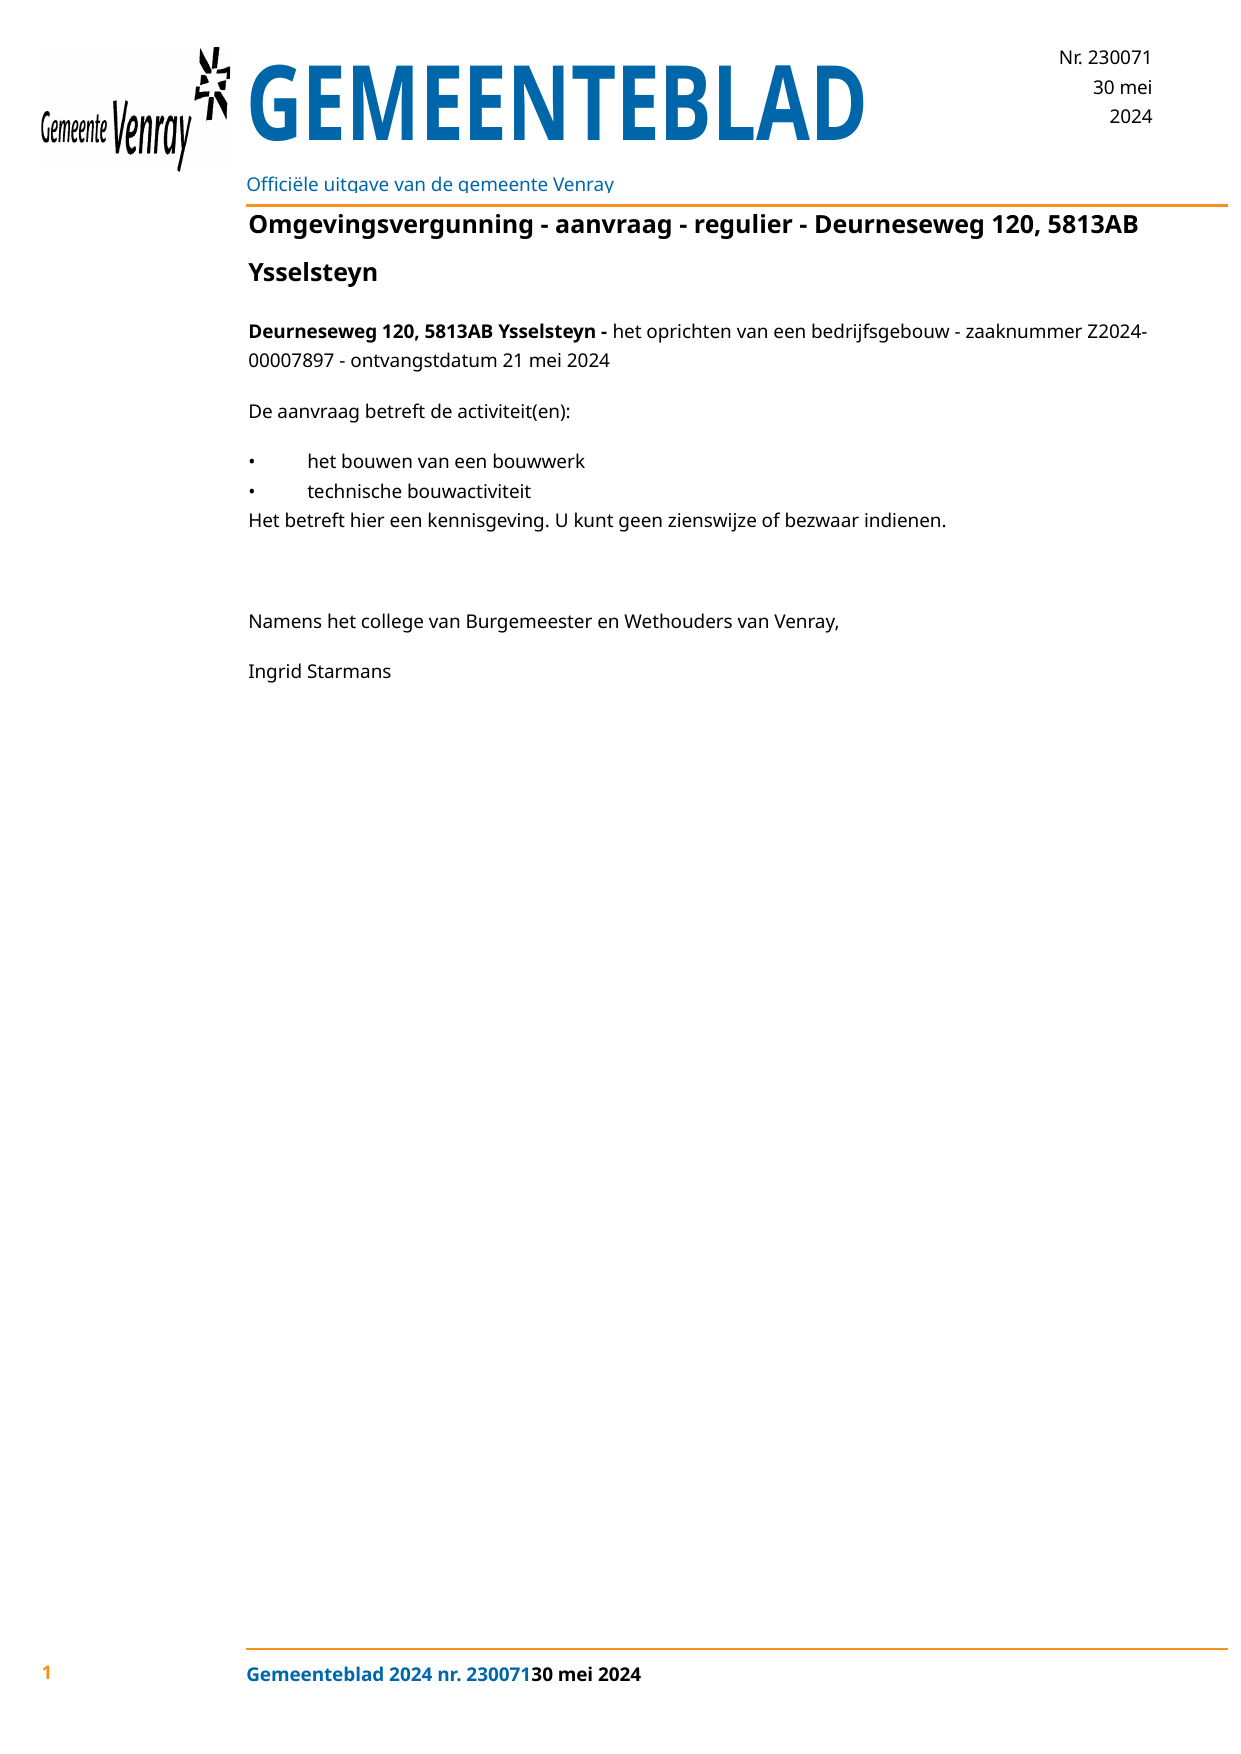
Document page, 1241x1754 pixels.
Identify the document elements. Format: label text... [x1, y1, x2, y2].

text Het betreft hier een kennisgeving. U kunt geen zienswijze of bezwaar indienen. [248, 507, 1152, 533]
list technische bouwactiviteit [248, 478, 1152, 504]
list het bouwen van een bouwwerk [248, 448, 1152, 474]
text Namens het college van Burgemeester en Wethouders van Venray, [248, 608, 1152, 634]
picture [41, 47, 231, 172]
text Ingrid Starmans [248, 659, 1152, 684]
text De aanvraag betreft de activiteit(en): [248, 398, 1152, 424]
text Deurneseweg 120, 5813AB Ysselsteyn - het oprichten van een bedrijfsgebouw - zaaknummer Z2024-00007897 - ontvangstdatum 21 mei 2024 [248, 318, 1152, 373]
text Omgevingsvergunning - aanvraag - regulier - Deurneseweg 120, 5813AB Ysselsteyn [248, 207, 1152, 288]
